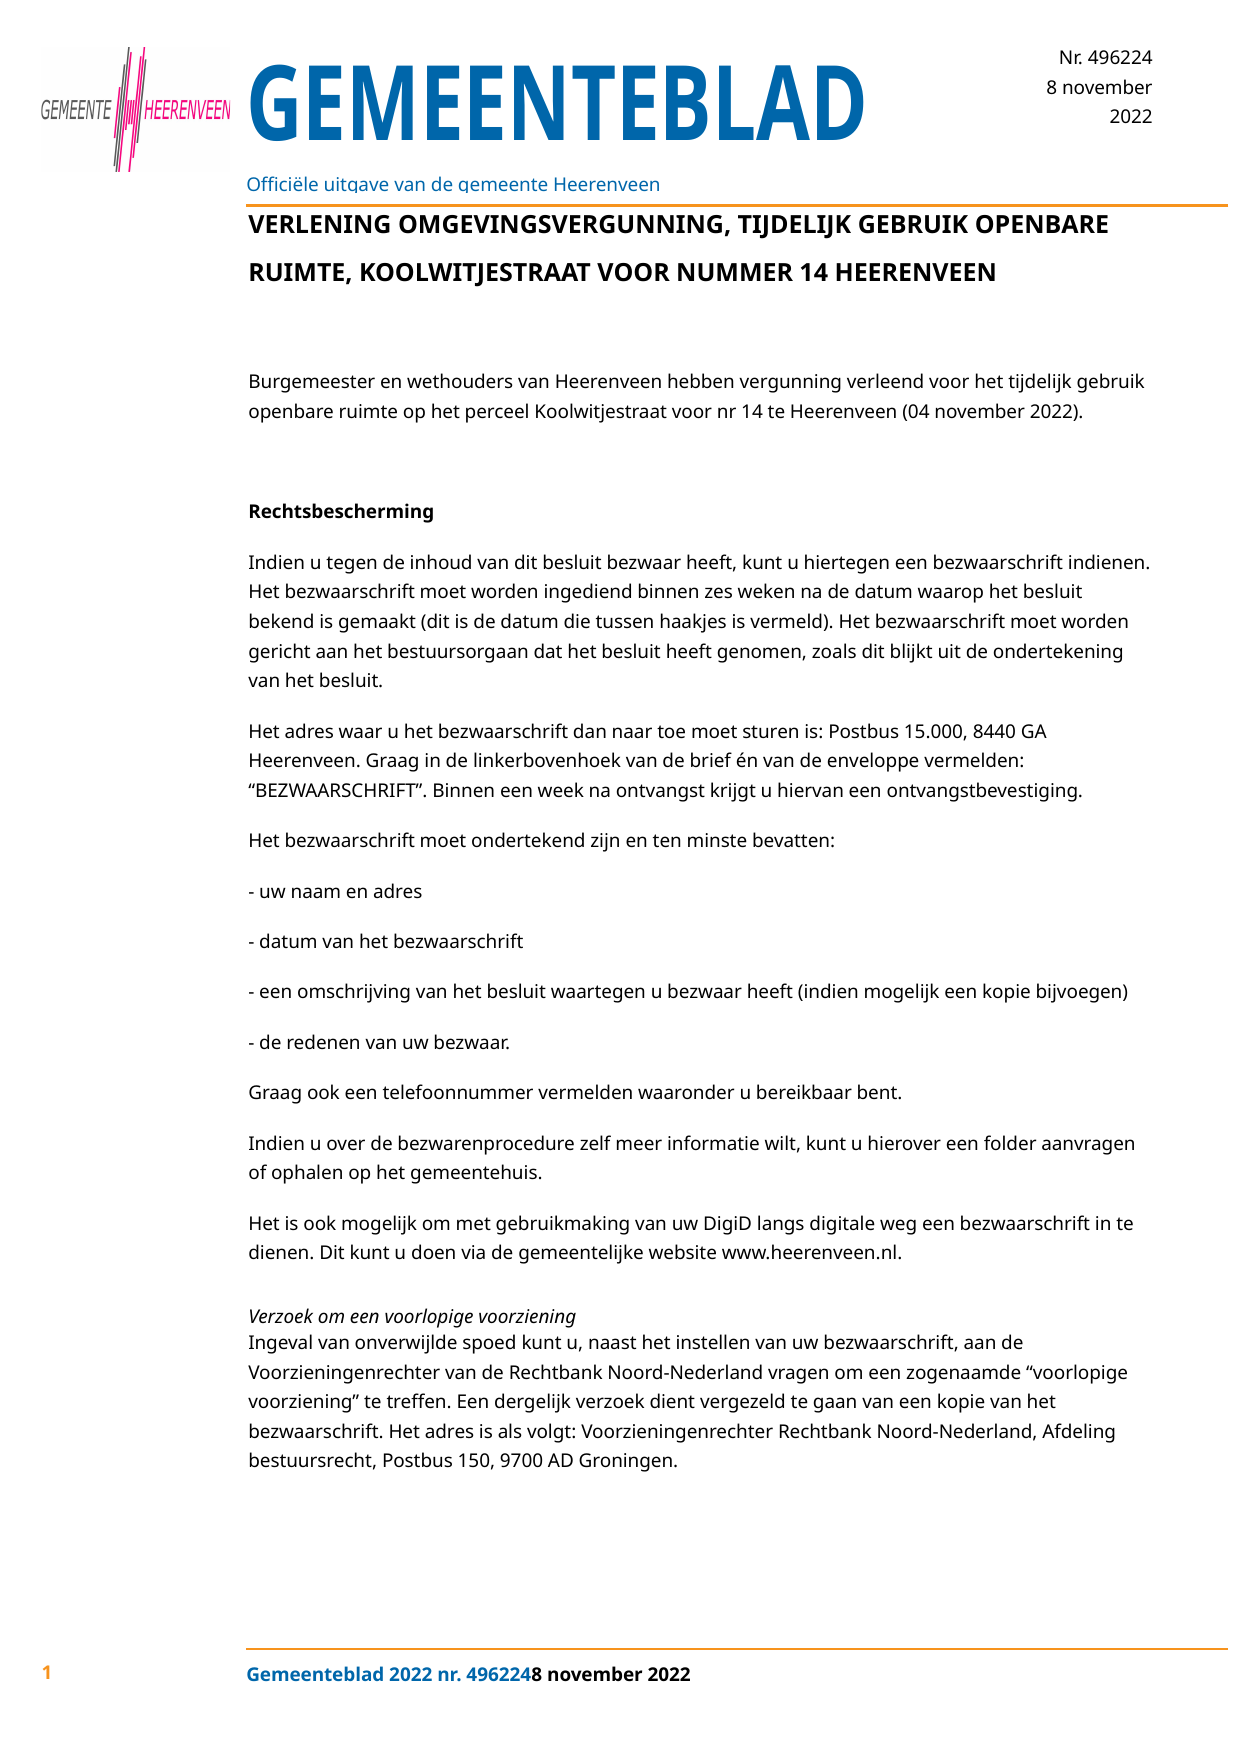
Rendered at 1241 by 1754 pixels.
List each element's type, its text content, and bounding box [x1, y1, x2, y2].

picture [41, 47, 231, 172]
text Het adres waar u het bezwaarschrift dan naar toe moet sturen is: Postbus 15.000, 8440 GA Heerenveen. Graag in de linkerbovenhoek van de brief én van de enveloppe vermelden: “BEZWAARSCHRIFT”. Binnen een week na ontvangst krijgt u hiervan een ontvangstbevestiging. [248, 718, 1152, 803]
text - uw naam en adres [248, 878, 1152, 904]
text Het bezwaarschrift moet ondertekend zijn en ten minste bevatten: [248, 827, 1152, 853]
text Burgemeester en wethouders van Heerenveen hebben vergunning verleend voor het tijdelijk gebruik openbare ruimte op het perceel Koolwitjestraat voor nr 14 te Heerenveen (04 november 2022). [248, 368, 1152, 424]
text Indien u tegen de inhoud van dit besluit bezwaar heeft, kunt u hiertegen een bezwaarschrift indienen. Het bezwaarschrift moet worden ingediend binnen zes weken na de datum waarop het besluit bekend is gemaakt (dit is de datum die tussen haakjes is vermeld). Het bezwaarschrift moet worden gericht aan het bestuursorgaan dat het besluit heeft genomen, zoals dit blijkt uit de ondertekening van het besluit. [248, 549, 1152, 693]
text Rechtsbescherming [248, 499, 1152, 524]
text Verzoek om een voorlopige voorziening [248, 1303, 1152, 1329]
text Het is ook mogelijk om met gebruikmaking van uw DigiD langs digitale weg een bezwaarschrift in te dienen. Dit kunt u doen via de gemeentelijke website www.heerenveen.nl. [248, 1210, 1152, 1265]
text Indien u over de bezwarenprocedure zelf meer informatie wilt, kunt u hierover een folder aanvragen of ophalen op het gemeentehuis. [248, 1130, 1152, 1185]
text - een omschrijving van het besluit waartegen u bezwaar heeft (indien mogelijk een kopie bijvoegen) [248, 979, 1152, 1004]
text Ingeval van onverwijlde spoed kunt u, naast het instellen van uw bezwaarschrift, aan de Voorzieningenrechter van de Rechtbank Noord-Nederland vragen om een zogenaamde “voorlopige voorziening” te treffen. Een dergelijk verzoek dient vergezeld te gaan van een kopie van het bezwaarschrift. Het adres is als volgt: Voorzieningenrechter Rechtbank Noord-Nederland, Afdeling bestuursrecht, Postbus 150, 9700 AD Groningen. [248, 1329, 1152, 1473]
text - datum van het bezwaarschrift [248, 928, 1152, 954]
text Graag ook een telefoonnummer vermelden waaronder u bereikbaar bent. [248, 1079, 1152, 1105]
text VERLENING OMGEVINGSVERGUNNING, TIJDELIJK GEBRUIK OPENBARE RUIMTE, KOOLWITJESTRAAT VOOR NUMMER 14 HEERENVEEN [248, 207, 1152, 288]
text - de redenen van uw bezwaar. [248, 1029, 1152, 1055]
